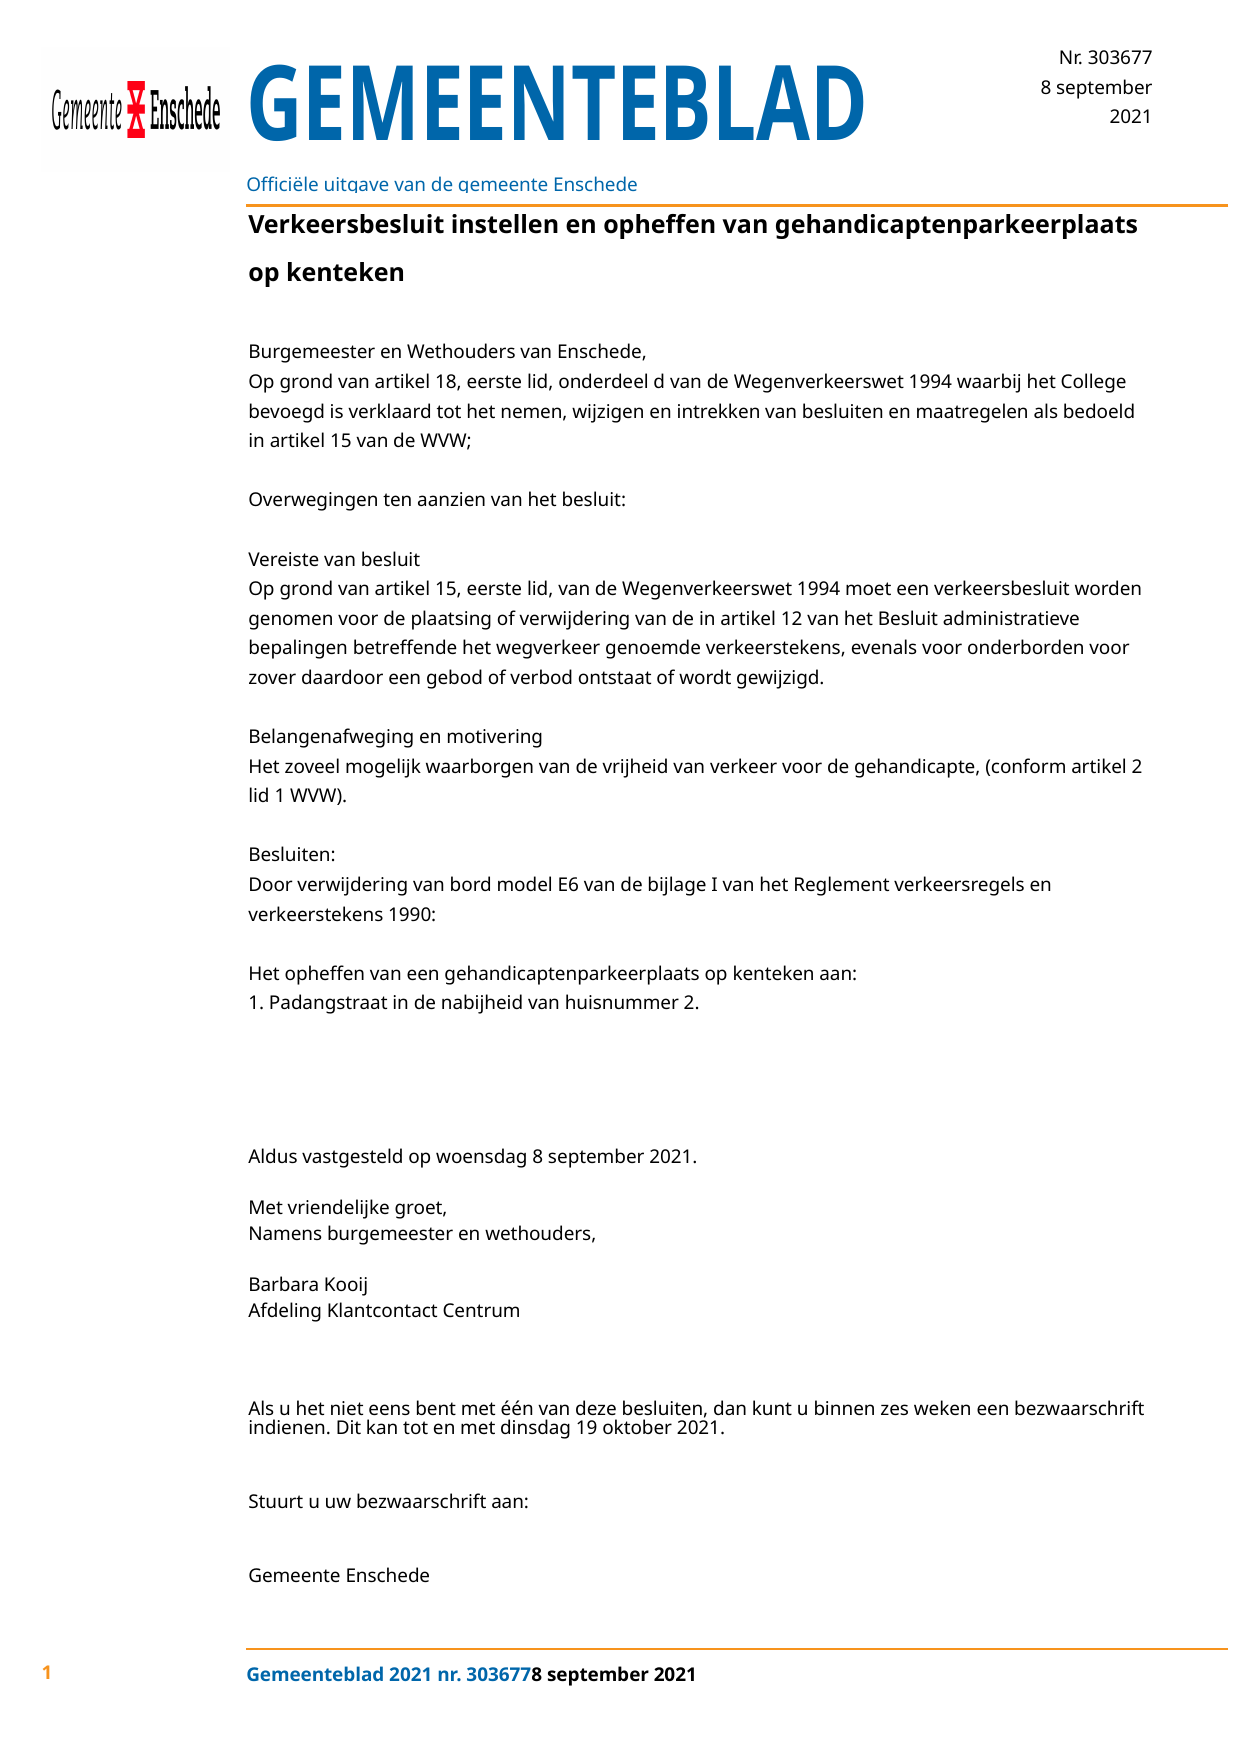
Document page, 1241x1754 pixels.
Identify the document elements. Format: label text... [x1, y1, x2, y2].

text Door verwijdering van bord model E6 van de bijlage I van het Reglement verkeersregels en verkeerstekens 1990: [248, 871, 1152, 926]
text Overwegingen ten aanzien van het besluit: [248, 487, 1152, 512]
text Barbara Kooij [248, 1272, 1152, 1297]
text Verkeersbesluit instellen en opheffen van gehandicaptenparkeerplaats op kenteken [248, 207, 1152, 288]
text Het zoveel mogelijk waarborgen van de vrijheid van verkeer voor de gehandicapte, (conform artikel 2 lid 1 WVW). [248, 753, 1152, 808]
text Stuurt u uw bezwaarschrift aan: [248, 1493, 1152, 1512]
text Besluiten: [248, 842, 1152, 867]
text Vereiste van besluit [248, 546, 1152, 571]
text Burgemeester en Wethouders van Enschede, [248, 339, 1152, 364]
text Belangenafweging en motivering [248, 723, 1152, 749]
text Afdeling Klantcontact Centrum [248, 1297, 1152, 1323]
picture [41, 47, 231, 172]
text Het opheffen van een gehandicaptenparkeerplaats op kenteken aan: [248, 960, 1152, 986]
text Aldus vastgesteld op woensdag 8 september 2021. [248, 1143, 1152, 1169]
text Gemeente Enschede [248, 1567, 1152, 1586]
text Op grond van artikel 15, eerste lid, van de Wegenverkeerswet 1994 moet een verkeersbesluit worden genomen voor de plaatsing of verwijdering van de in artikel 12 van het Besluit administratieve bepalingen betreffende het wegverkeer genoemde verkeerstekens, evenals voor onderborden voor zover daardoor een gebod of verbod ontstaat of wordt gewijzigd. [248, 575, 1152, 690]
text 1. Padangstraat in de nabijheid van huisnummer 2. [248, 989, 1152, 1015]
text Als u het niet eens bent met één van deze besluiten, dan kunt u binnen zes weken een bezwaarschrift indienen. Dit kan tot en met dinsdag 19 oktober 2021. [248, 1399, 1152, 1438]
text Met vriendelijke groet, [248, 1194, 1152, 1220]
text Op grond van artikel 18, eerste lid, onderdeel d van de Wegenverkeerswet 1994 waarbij het College bevoegd is verklaard tot het nemen, wijzigen en intrekken van besluiten en maatregelen als bedoeld in artikel 15 van de WVW; [248, 368, 1152, 453]
text Namens burgemeester en wethouders, [248, 1220, 1152, 1246]
